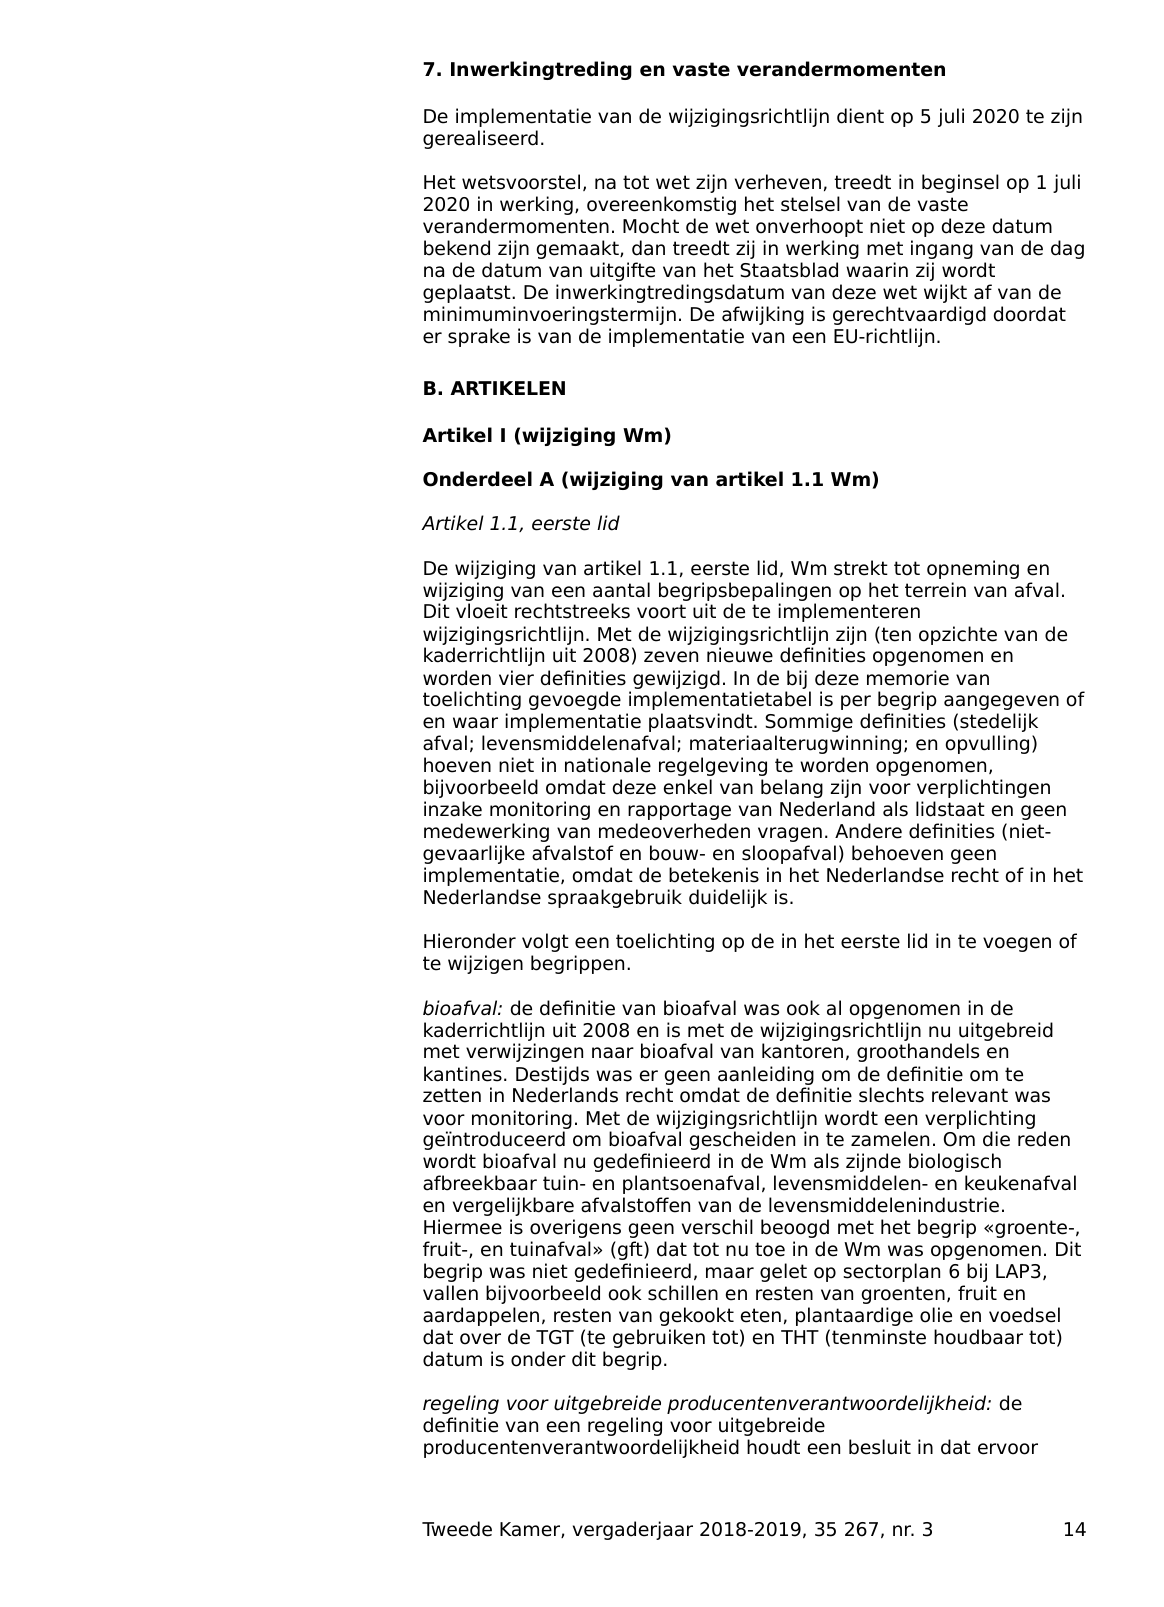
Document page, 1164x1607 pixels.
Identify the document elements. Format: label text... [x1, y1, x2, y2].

subtitle B. ARTIKELEN [422, 378, 1087, 400]
subtitle 7. Inwerkingtreding en vaste verandermomenten [422, 59, 1087, 81]
subtitle Artikel I (wijziging Wm) [422, 425, 1087, 447]
text De wijziging van artikel 1.1, eerste lid, Wm strekt tot opneming en wijziging van een aantal begripsbepalingen op het terrein van afval. Dit vloeit rechtstreeks voort uit de te implementeren wijzigingsrichtlijn. Met de wijzigingsrichtlijn zijn (ten opzichte van de kaderrichtlijn uit 2008) zeven nieuwe definities opgenomen en worden vier definities gewijzigd. In de bij deze memorie van toelichting gevoegde implementatietabel is per begrip aangegeven of en waar implementatie plaatsvindt. Sommige definities (stedelijk afval; levensmiddelenafval; materiaalterugwinning; en opvulling) hoeven niet in nationale regelgeving te worden opgenomen, bijvoorbeeld omdat deze enkel van belang zijn voor verplichtingen inzake monitoring en rapportage van Nederland als lidstaat en geen medewerking van medeoverheden vragen. Andere definities (niet-gevaarlijke afvalstof en bouw- en sloopafval) behoeven geen implementatie, omdat de betekenis in het Nederlandse recht of in het Nederlandse spraakgebruik duidelijk is. [422, 557, 1087, 909]
subtitle Artikel 1.1, eerste lid [422, 513, 1087, 535]
subtitle Onderdeel A (wijziging van artikel 1.1 Wm) [422, 469, 1087, 491]
text Het wetsvoorstel, na tot wet zijn verheven, treedt in beginsel op 1 juli 2020 in werking, overeenkomstig het stelsel van de vaste verandermomenten. Mocht de wet onverhoopt niet op deze datum bekend zijn gemaakt, dan treedt zij in werking met ingang van de dag na de datum van uitgifte van het Staatsblad waarin zij wordt geplaatst. De inwerkingtredingsdatum van deze wet wijkt af van de minimuminvoeringstermijn. De afwijking is gerechtvaardigd doordat er sprake is van de implementatie van een EU-richtlijn. [422, 172, 1087, 348]
text De implementatie van de wijzigingsrichtlijn dient op 5 juli 2020 te zijn gerealiseerd. [422, 106, 1087, 150]
text Hieronder volgt een toelichting op de in het eerste lid in te voegen of te wijzigen begrippen. [422, 931, 1087, 975]
text bioafval: de definitie van bioafval was ook al opgenomen in de kaderrichtlijn uit 2008 en is met de wijzigingsrichtlijn nu uitgebreid met verwijzingen naar bioafval van kantoren, groothandels en kantines. Destijds was er geen aanleiding om de definitie om te zetten in Nederlands recht omdat de definitie slechts relevant was voor monitoring. Met de wijzigingsrichtlijn wordt een verplichting geïntroduceerd om bioafval gescheiden in te zamelen. Om die reden wordt bioafval nu gedefinieerd in de Wm als zijnde biologisch afbreekbaar tuin- en plantsoenafval, levensmiddelen- en keukenafval en vergelijkbare afvalstoffen van de levensmiddelenindustrie. Hiermee is overigens geen verschil beoogd met het begrip «groente-, fruit-, en tuinafval» (gft) dat tot nu toe in de Wm was opgenomen. Dit begrip was niet gedefinieerd, maar gelet op sectorplan 6 bij LAP3, vallen bijvoorbeeld ook schillen en resten van groenten, fruit en aardappelen, resten van gekookt eten, plantaardige olie en voedsel dat over de TGT (te gebruiken tot) en THT (tenminste houdbaar tot) datum is onder dit begrip. [422, 997, 1087, 1371]
text regeling voor uitgebreide producentenverantwoordelijkheid: de definitie van een regeling voor uitgebreide producentenverantwoordelijkheid houdt een besluit in dat ervoor [422, 1393, 1087, 1459]
